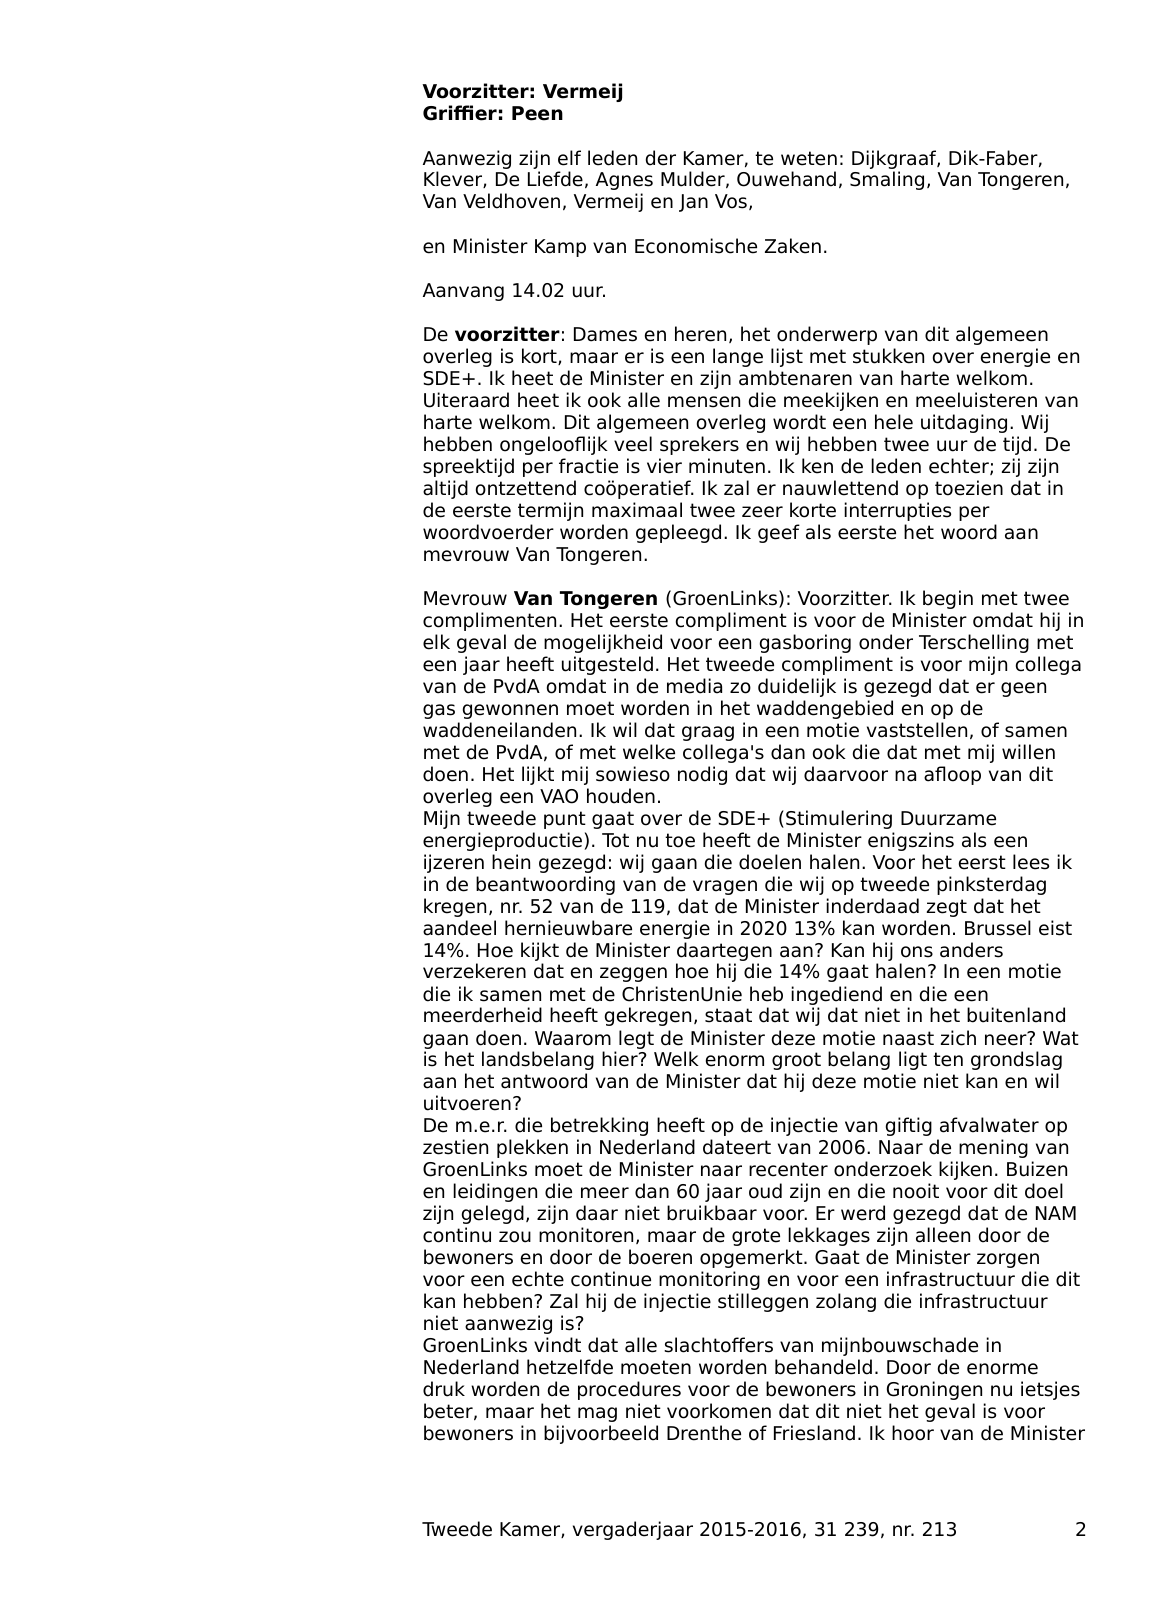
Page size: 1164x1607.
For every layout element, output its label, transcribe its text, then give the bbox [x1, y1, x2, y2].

text Mijn tweede punt gaat over de SDE+ (Stimulering Duurzame energieproductie). Tot nu toe heeft de Minister enigszins als een ijzeren hein gezegd: wij gaan die doelen halen. Voor het eerst lees ik in de beantwoording van de vragen die wij op tweede pinksterdag kregen, nr. 52 van de 119, dat de Minister inderdaad zegt dat het aandeel hernieuwbare energie in 2020 13% kan worden. Brussel eist 14%. Hoe kijkt de Minister daartegen aan? Kan hij ons anders verzekeren dat en zeggen hoe hij die 14% gaat halen? In een motie die ik samen met de ChristenUnie heb ingediend en die een meerderheid heeft gekregen, staat dat wij dat niet in het buitenland gaan doen. Waarom legt de Minister deze motie naast zich neer? Wat is het landsbelang hier? Welk enorm groot belang ligt ten grondslag aan het antwoord van de Minister dat hij deze motie niet kan en wil uitvoeren? [422, 808, 1087, 1115]
text Aanwezig zijn elf leden der Kamer, te weten: Dijkgraaf, Dik-Faber, Klever, De Liefde, Agnes Mulder, Ouwehand, Smaling, Van Tongeren, Van Veldhoven, Vermeij en Jan Vos, [422, 147, 1087, 213]
text GroenLinks vindt dat alle slachtoffers van mijnbouwschade in Nederland hetzelfde moeten worden behandeld. Door de enorme druk worden de procedures voor de bewoners in Groningen nu ietsjes beter, maar het mag niet voorkomen dat dit niet het geval is voor bewoners in bijvoorbeeld Drenthe of Friesland. Ik hoor van de Minister [422, 1335, 1087, 1445]
text Aanvang 14.02 uur. [422, 280, 1087, 302]
text De m.e.r. die betrekking heeft op de injectie van giftig afvalwater op zestien plekken in Nederland dateert van 2006. Naar de mening van GroenLinks moet de Minister naar recenter onderzoek kijken. Buizen en leidingen die meer dan 60 jaar oud zijn en die nooit voor dit doel zijn gelegd, zijn daar niet bruikbaar voor. Er werd gezegd dat de NAM continu zou monitoren, maar de grote lekkages zijn alleen door de bewoners en door de boeren opgemerkt. Gaat de Minister zorgen voor een echte continue monitoring en voor een infrastructuur die dit kan hebben? Zal hij de injectie stilleggen zolang die infrastructuur niet aanwezig is? [422, 1115, 1087, 1335]
text en Minister Kamp van Economische Zaken. [422, 236, 1087, 257]
text Voorzitter: Vermeij [422, 81, 1087, 103]
text De voorzitter: Dames en heren, het onderwerp van dit algemeen overleg is kort, maar er is een lange lijst met stukken over energie en SDE+. Ik heet de Minister en zijn ambtenaren van harte welkom. Uiteraard heet ik ook alle mensen die meekijken en meeluisteren van harte welkom. Dit algemeen overleg wordt een hele uitdaging. Wij hebben ongelooflijk veel sprekers en wij hebben twee uur de tijd. De spreektijd per fractie is vier minuten. Ik ken de leden echter; zij zijn altijd ontzettend coöperatief. Ik zal er nauwlettend op toezien dat in de eerste termijn maximaal twee zeer korte interrupties per woordvoerder worden gepleegd. Ik geef als eerste het woord aan mevrouw Van Tongeren. [422, 324, 1087, 566]
text Griffier: Peen [422, 103, 1087, 125]
text Mevrouw Van Tongeren (GroenLinks): Voorzitter. Ik begin met twee complimenten. Het eerste compliment is voor de Minister omdat hij in elk geval de mogelijkheid voor een gasboring onder Terschelling met een jaar heeft uitgesteld. Het tweede compliment is voor mijn collega van de PvdA omdat in de media zo duidelijk is gezegd dat er geen gas gewonnen moet worden in het waddengebied en op de waddeneilanden. Ik wil dat graag in een motie vaststellen, of samen met de PvdA, of met welke collega's dan ook die dat met mij willen doen. Het lijkt mij sowieso nodig dat wij daarvoor na afloop van dit overleg een VAO houden. [422, 588, 1087, 808]
